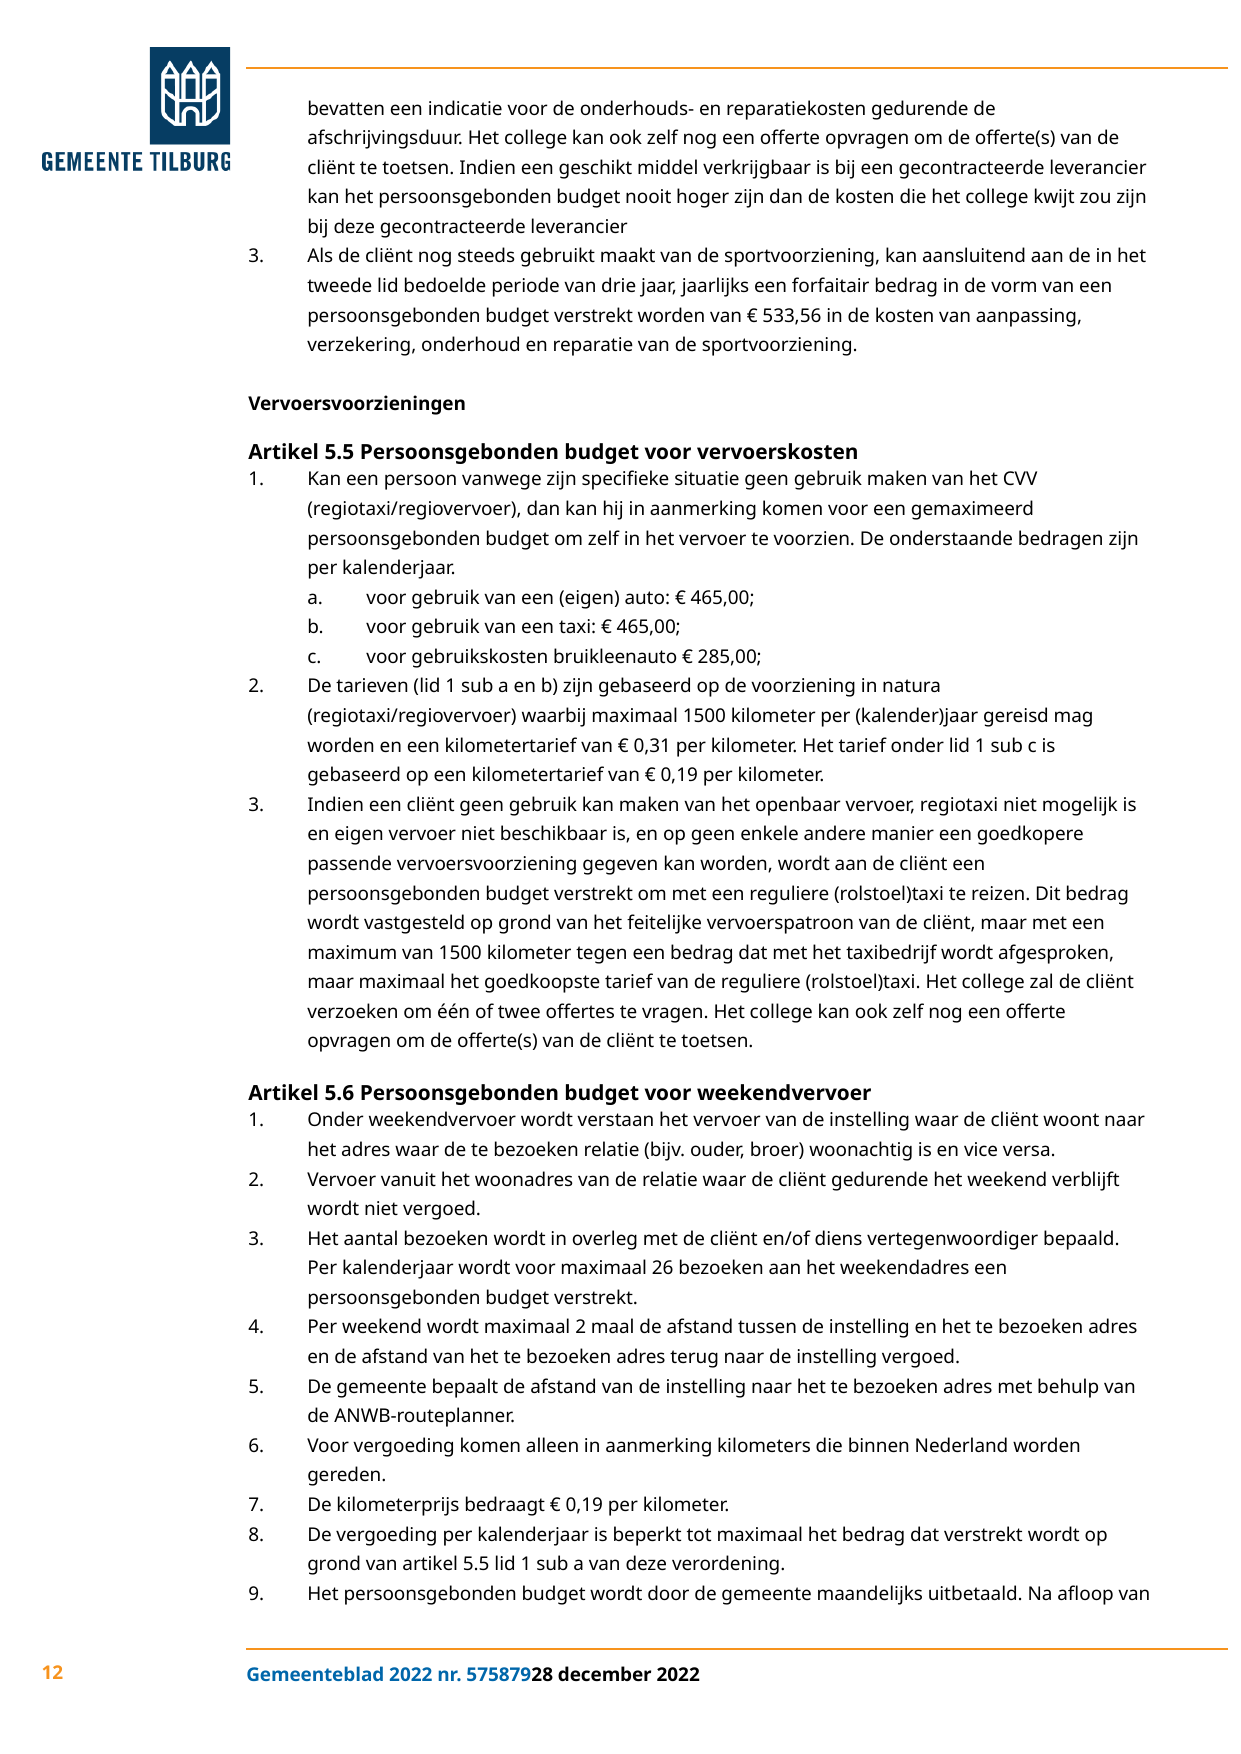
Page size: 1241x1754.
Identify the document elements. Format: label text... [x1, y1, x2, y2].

list Het persoonsgebonden budget wordt door de gemeente maandelijks uitbetaald. Na afloop van [248, 1580, 1152, 1606]
list Onder weekendvervoer wordt verstaan het vervoer van de instelling waar de cliënt woont naar het adres waar de te bezoeken relatie (bijv. ouder, broer) woonachtig is en vice versa. [248, 1107, 1152, 1162]
list De vergoeding per kalenderjaar is beperkt tot maximaal het bedrag dat verstrekt wordt op grond van artikel 5.5 lid 1 sub a van deze verordening. [248, 1521, 1152, 1576]
list Kan een persoon vanwege zijn specifieke situatie geen gebruik maken van het CVV (regiotaxi/regiovervoer), dan kan hij in aanmerking komen voor een gemaximeerd persoonsgebonden budget om zelf in het vervoer te voorzien. De onderstaande bedragen zijn per kalenderjaar. [248, 466, 1152, 580]
list Vervoer vanuit het woonadres van de relatie waar de cliënt gedurende het weekend verblijft wordt niet vergoed. [248, 1166, 1152, 1221]
list Voor vergoeding komen alleen in aanmerking kilometers die binnen Nederland worden gereden. [248, 1432, 1152, 1487]
list Het aantal bezoeken wordt in overleg met de cliënt en/of diens vertegenwoordiger bepaald. Per kalenderjaar wordt voor maximaal 26 bezoeken aan het weekendadres een persoonsgebonden budget verstrekt. [248, 1225, 1152, 1310]
list bevatten een indicatie voor de onderhouds- en reparatiekosten gedurende de afschrijvingsduur. Het college kan ook zelf nog een offerte opvragen om de offerte(s) van de cliënt te toetsen. Indien een geschikt middel verkrijgbaar is bij een gecontracteerde leverancier kan het persoonsgebonden budget nooit hoger zijn dan de kosten die het college kwijt zou zijn bij deze gecontracteerde leverancier [248, 95, 1152, 239]
list De gemeente bepaalt de afstand van de instelling naar het te bezoeken adres met behulp van de ANWB-routeplanner. [248, 1373, 1152, 1428]
list Als de cliënt nog steeds gebruikt maakt van de sportvoorziening, kan aansluitend aan de in het tweede lid bedoelde periode van drie jaar, jaarlijks een forfaitair bedrag in de vorm van een persoonsgebonden budget verstrekt worden van € 533,56 in de kosten van aanpassing, verzekering, onderhoud en reparatie van de sportvoorziening. [248, 243, 1152, 357]
text Vervoersvoorzieningen [248, 391, 1152, 416]
text Artikel 5.6 Persoonsgebonden budget voor weekendvervoer [248, 1078, 1152, 1107]
list De tarieven (lid 1 sub a en b) zijn gebaseerd op de voorziening in natura (regiotaxi/regiovervoer) waarbij maximaal 1500 kilometer per (kalender)jaar gereisd mag worden en een kilometertarief van € 0,31 per kilometer. Het tarief onder lid 1 sub c is gebaseerd op een kilometertarief van € 0,19 per kilometer. [248, 673, 1152, 787]
list voor gebruik van een (eigen) auto: € 465,00; [307, 584, 1152, 610]
list Indien een cliënt geen gebruik kan maken van het openbaar vervoer, regiotaxi niet mogelijk is en eigen vervoer niet beschikbaar is, en op geen enkele andere manier een goedkopere passende vervoersvoorziening gegeven kan worden, wordt aan de cliënt een persoonsgebonden budget verstrekt om met een reguliere (rolstoel)taxi te reizen. Dit bedrag wordt vastgesteld op grond van het feitelijke vervoerspatroon van de cliënt, maar met een maximum van 1500 kilometer tegen een bedrag dat met het taxibedrijf wordt afgesproken, maar maximaal het goedkoopste tarief van de reguliere (rolstoel)taxi. Het college zal de cliënt verzoeken om één of twee offertes te vragen. Het college kan ook zelf nog een offerte opvragen om de offerte(s) van de cliënt te toetsen. [248, 791, 1152, 1053]
list voor gebruikskosten bruikleenauto € 285,00; [307, 643, 1152, 669]
list Per weekend wordt maximaal 2 maal de afstand tussen de instelling en het te bezoeken adres en de afstand van het te bezoeken adres terug naar de instelling vergoed. [248, 1314, 1152, 1369]
list De kilometerprijs bedraagt € 0,19 per kilometer. [248, 1491, 1152, 1517]
list voor gebruik van een taxi: € 465,00; [307, 613, 1152, 639]
picture [41, 47, 231, 172]
text Artikel 5.5 Persoonsgebonden budget voor vervoerskosten [248, 437, 1152, 466]
